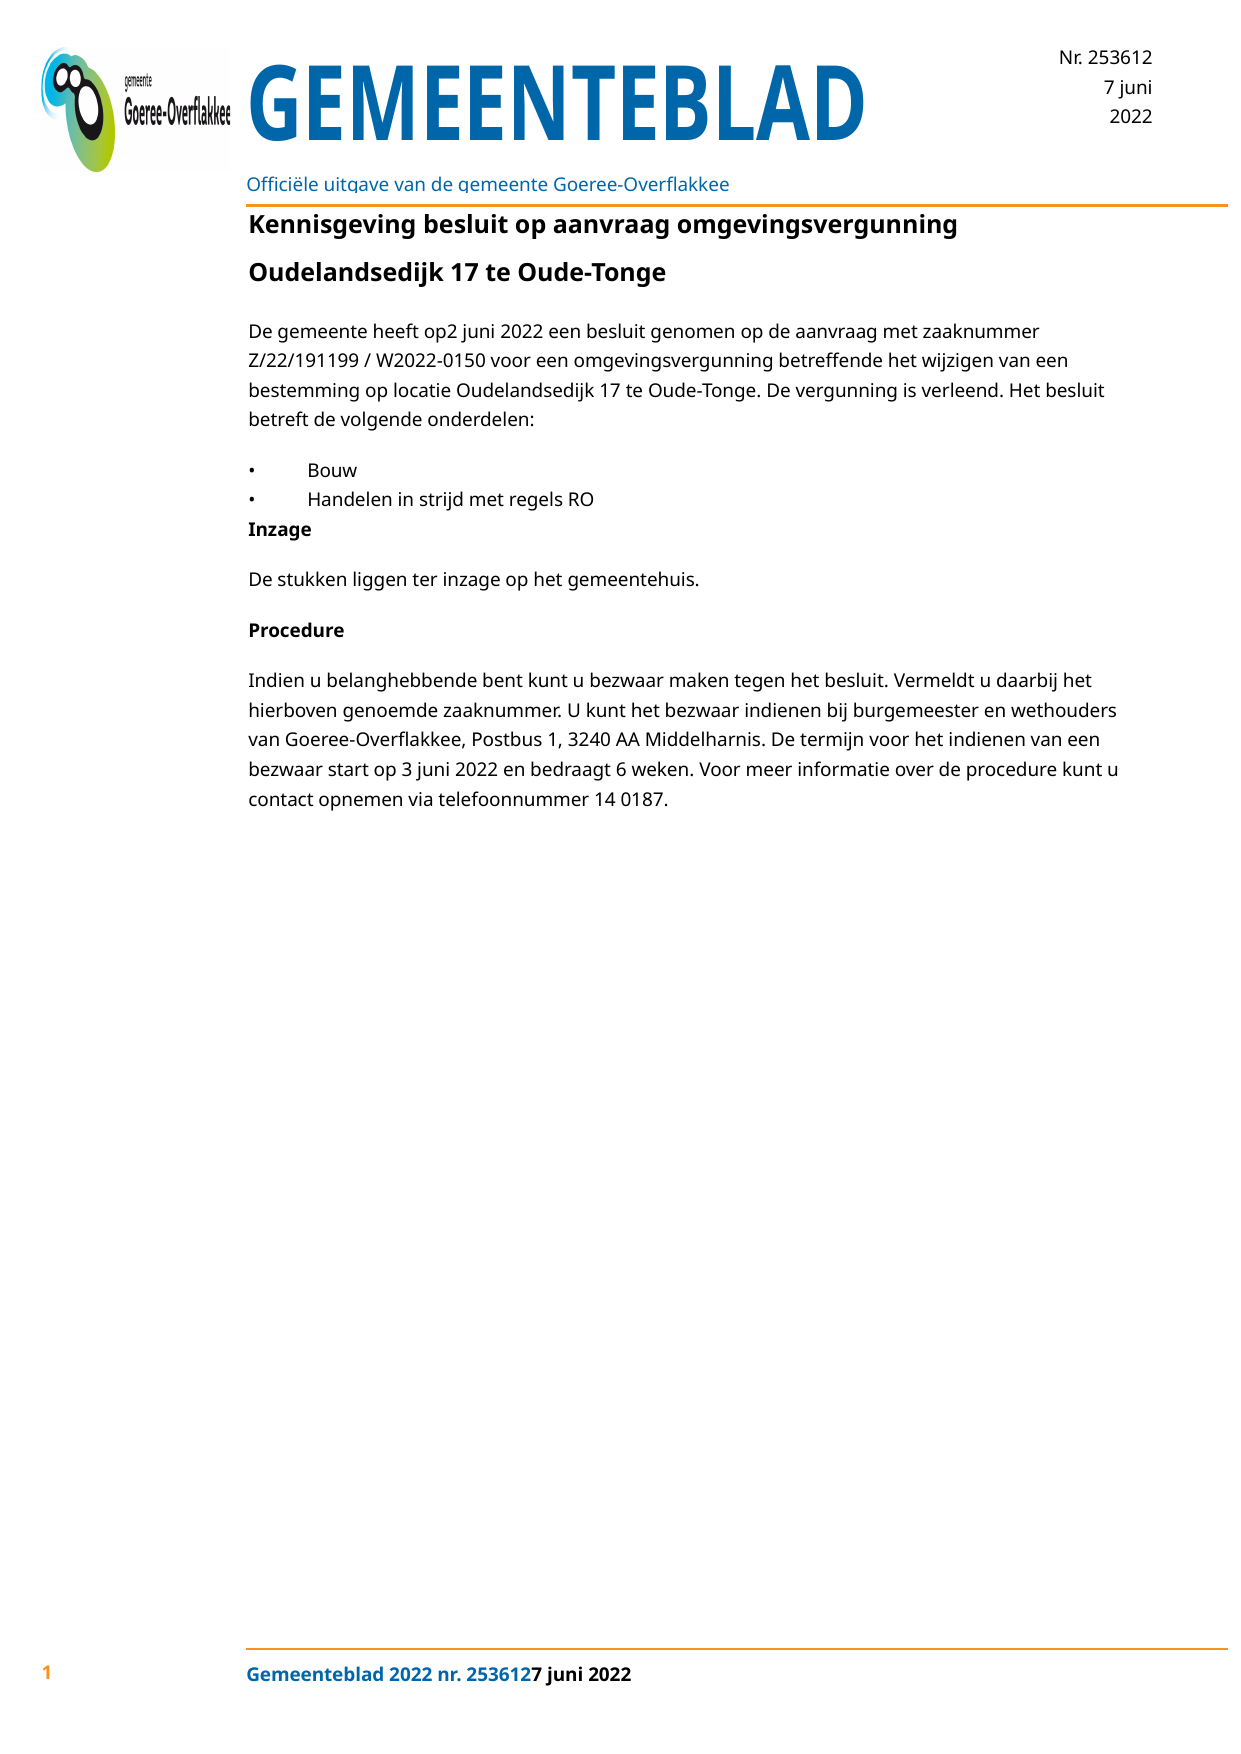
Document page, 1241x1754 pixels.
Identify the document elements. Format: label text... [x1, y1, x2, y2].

text Indien u belanghebbende bent kunt u bezwaar maken tegen het besluit. Vermeldt u daarbij het hierboven genoemde zaaknummer. U kunt het bezwaar indienen bij burgemeester en wethouders van Goeree-Overflakkee, Postbus 1, 3240 AA Middelharnis. De termijn voor het indienen van een bezwaar start op 3 juni 2022 en bedraagt 6 weken. Voor meer informatie over de procedure kunt u contact opnemen via telefoonnummer 14 0187. [248, 667, 1152, 812]
text Kennisgeving besluit op aanvraag omgevingsvergunning Oudelandsedijk 17 te Oude-Tonge [248, 207, 1152, 288]
picture [41, 47, 231, 172]
text De stukken liggen ter inzage op het gemeentehuis. [248, 567, 1152, 592]
text Inzage [248, 516, 1152, 542]
list Bouw [248, 457, 1152, 483]
text De gemeente heeft op2 juni 2022 een besluit genomen op de aanvraag met zaaknummer Z/22/191199 / W2022-0150 voor een omgevingsvergunning betreffende het wijzigen van een bestemming op locatie Oudelandsedijk 17 te Oude-Tonge. De vergunning is verleend. Het besluit betreft de volgende onderdelen: [248, 318, 1152, 432]
text Procedure [248, 617, 1152, 643]
list Handelen in strijd met regels RO [248, 487, 1152, 512]
